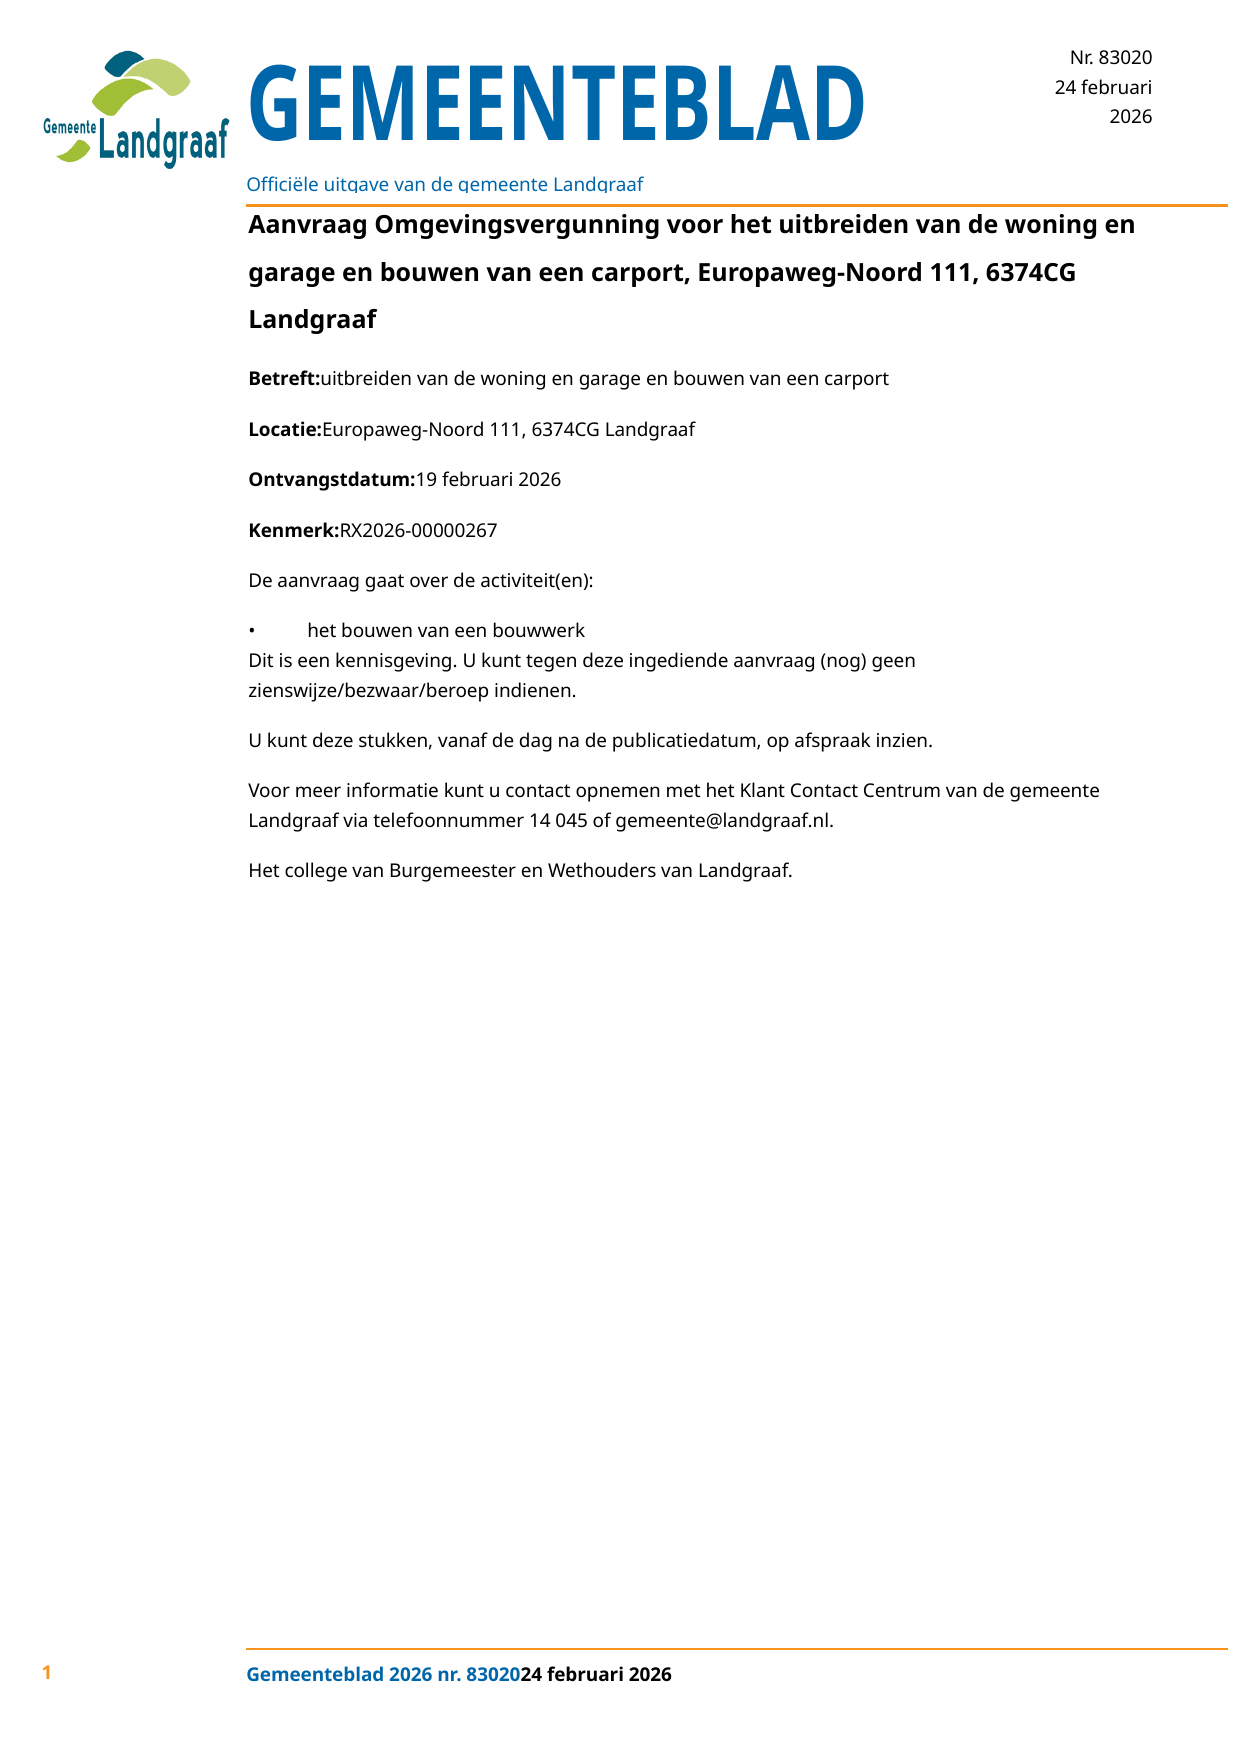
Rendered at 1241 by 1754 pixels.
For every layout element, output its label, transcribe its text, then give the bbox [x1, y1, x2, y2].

text Kenmerk:RX2026-00000267 [248, 517, 1152, 542]
text Aanvraag Omgevingsvergunning voor het uitbreiden van de woning en garage en bouwen van een carport, Europaweg-Noord 111, 6374CG Landgraaf [248, 207, 1152, 336]
text U kunt deze stukken, vanaf de dag na de publicatiedatum, op afspraak inzien. [248, 727, 1152, 753]
text Voor meer informatie kunt u contact opnemen met het Klant Contact Centrum van de gemeente Landgraaf via telefoonnummer 14 045 of gemeente@landgraaf.nl. [248, 778, 1152, 833]
text Ontvangstdatum:19 februari 2026 [248, 466, 1152, 492]
list het bouwen van een bouwwerk [248, 618, 1152, 643]
text Dit is een kennisgeving. U kunt tegen deze ingediende aanvraag (nog) geen zienswijze/bezwaar/beroep indienen. [248, 647, 1152, 702]
text Het college van Burgemeester en Wethouders van Landgraaf. [248, 858, 1152, 883]
picture [41, 47, 231, 172]
text De aanvraag gaat over de activiteit(en): [248, 567, 1152, 593]
text Locatie:Europaweg-Noord 111, 6374CG Landgraaf [248, 416, 1152, 442]
text Betreft:uitbreiden van de woning en garage en bouwen van een carport [248, 366, 1152, 391]
